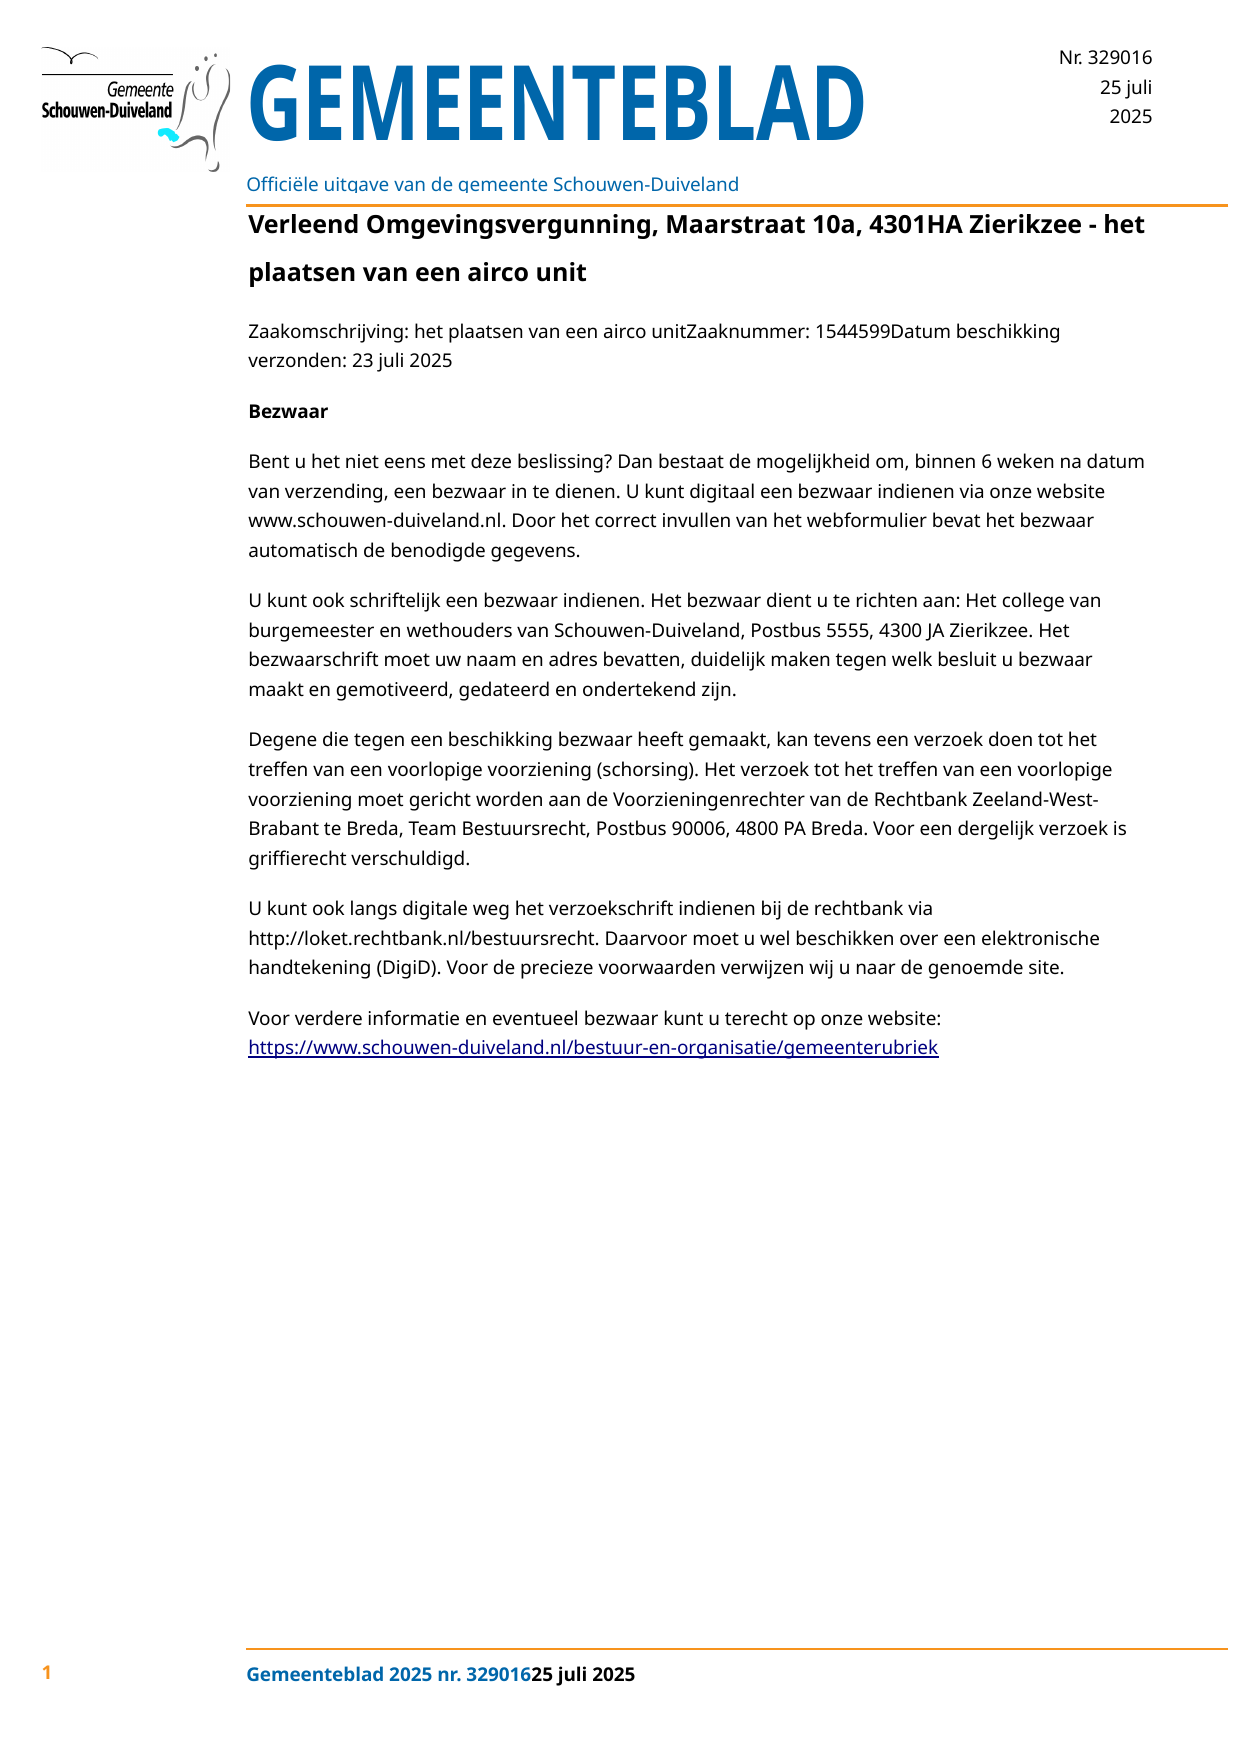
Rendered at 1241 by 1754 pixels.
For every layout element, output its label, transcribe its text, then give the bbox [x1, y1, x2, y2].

text Degene die tegen een beschikking bezwaar heeft gemaakt, kan tevens een verzoek doen tot het treffen van een voorlopige voorziening (schorsing). Het verzoek tot het treffen van een voorlopige voorziening moet gericht worden aan de Voorzieningenrechter van de Rechtbank Zeeland-West-Brabant te Breda, Team Bestuursrecht, Postbus 90006, 4800 PA Breda. Voor een dergelijk verzoek is griffierecht verschuldigd. [248, 727, 1152, 871]
text Voor verdere informatie en eventueel bezwaar kunt u terecht op onze website: https://www.schouwen-duiveland.nl/bestuur-en-organisatie/gemeenterubriek [248, 1005, 1152, 1060]
text Bezwaar [248, 398, 1152, 424]
text U kunt ook langs digitale weg het verzoekschrift indienen bij de rechtbank via http://loket.rechtbank.nl/bestuursrecht. Daarvoor moet u wel beschikken over een elektronische handtekening (DigiD). Voor de precieze voorwaarden verwijzen wij u naar de genoemde site. [248, 895, 1152, 980]
text Zaakomschrijving: het plaatsen van een airco unitZaaknummer: 1544599Datum beschikking verzonden: 23 juli 2025 [248, 318, 1152, 373]
text U kunt ook schriftelijk een bezwaar indienen. Het bezwaar dient u te richten aan: Het college van burgemeester en wethouders van Schouwen-Duiveland, Postbus 5555, 4300 JA Zierikzee. Het bezwaarschrift moet uw naam en adres bevatten, duidelijk maken tegen welk besluit u bezwaar maakt en gemotiveerd, gedateerd en ondertekend zijn. [248, 587, 1152, 702]
picture [41, 47, 231, 172]
text Bent u het niet eens met deze beslissing? Dan bestaat de mogelijkheid om, binnen 6 weken na datum van verzending, een bezwaar in te dienen. U kunt digitaal een bezwaar indienen via onze website www.schouwen-duiveland.nl. Door het correct invullen van het webformulier bevat het bezwaar automatisch de benodigde gegevens. [248, 448, 1152, 563]
text Verleend Omgevingsvergunning, Maarstraat 10a, 4301HA Zierikzee - het plaatsen van een airco unit [248, 207, 1152, 288]
